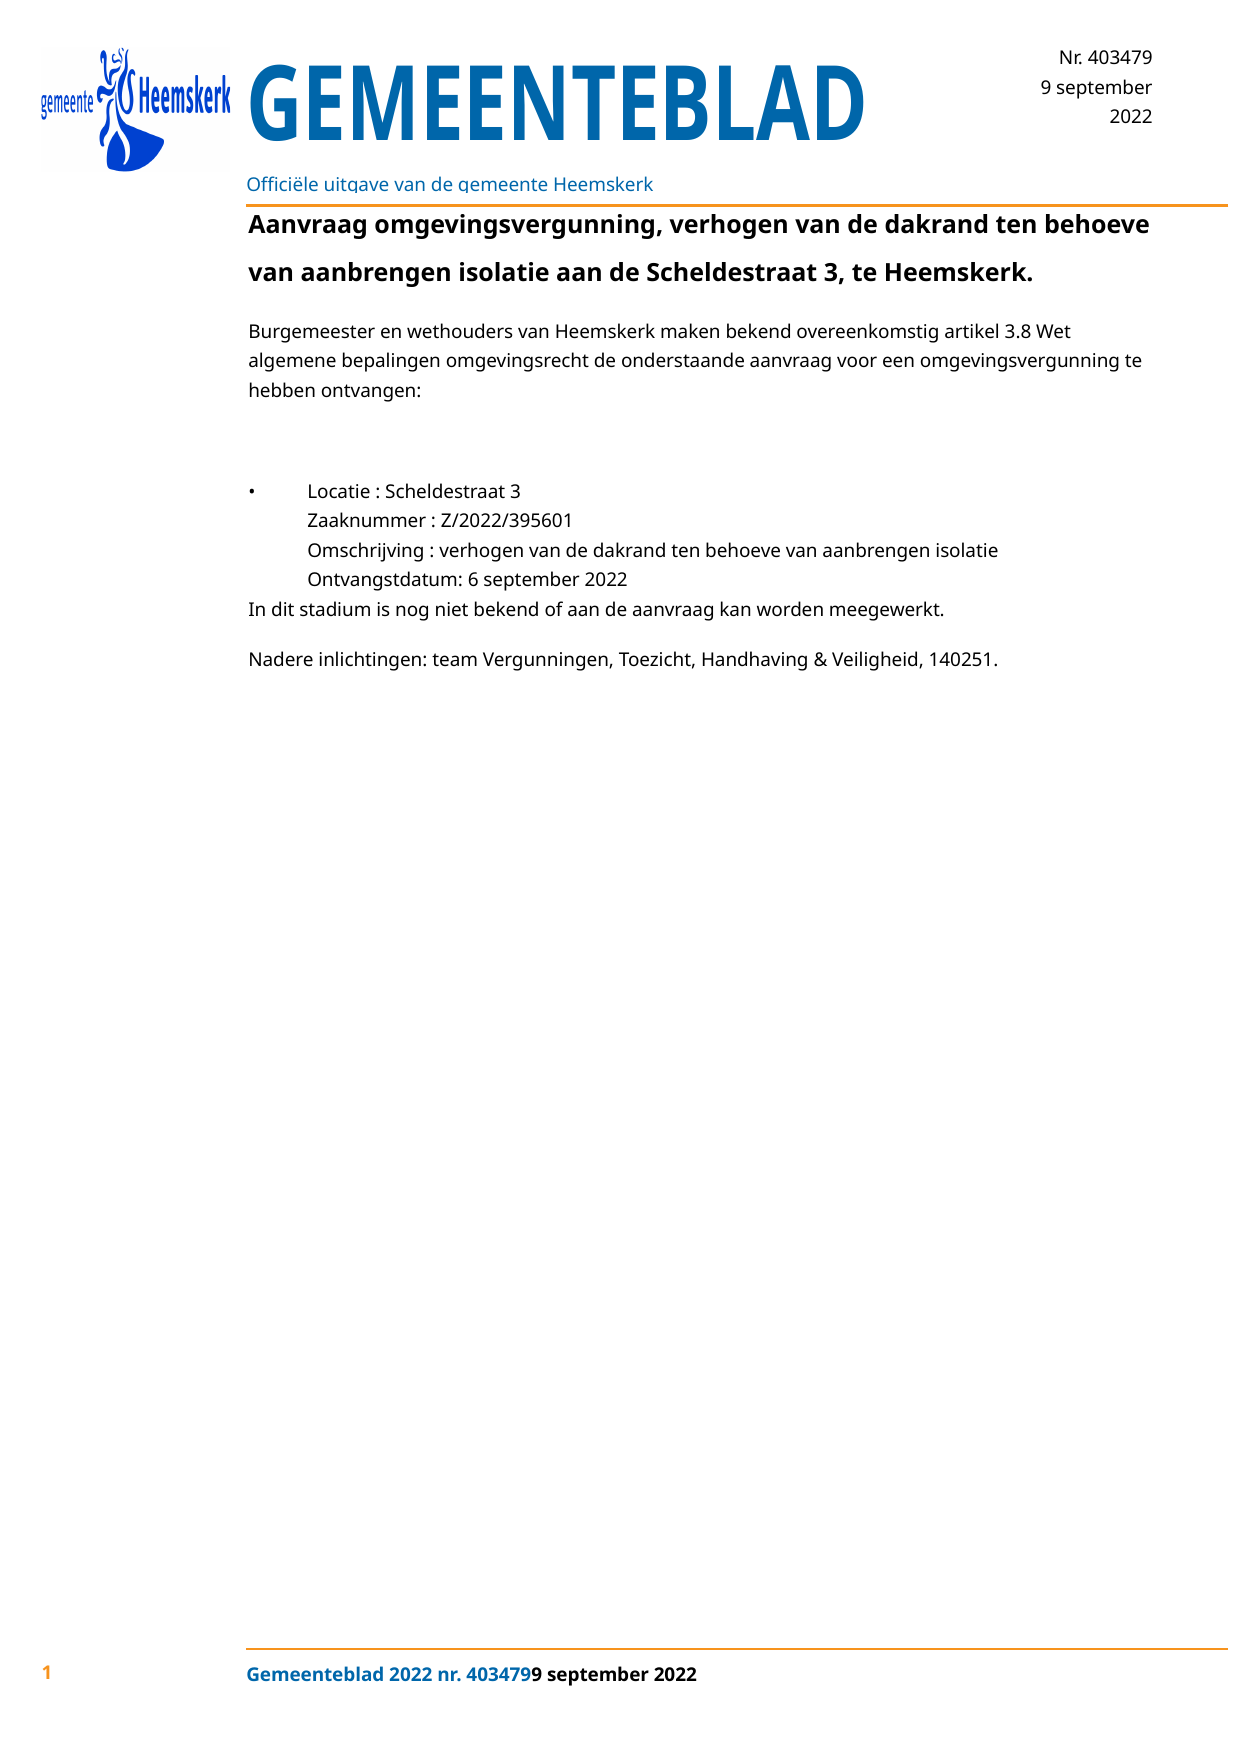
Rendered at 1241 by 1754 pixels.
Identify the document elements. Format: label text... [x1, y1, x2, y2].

list Locatie : Scheldestraat 3 [248, 478, 1152, 504]
list Zaaknummer : Z/2022/395601 [248, 507, 1152, 533]
picture [41, 47, 231, 172]
text Nadere inlichtingen: team Vergunningen, Toezicht, Handhaving & Veiligheid, 140251. [248, 647, 1152, 672]
list Ontvangstdatum: 6 september 2022 [248, 567, 1152, 592]
text In dit stadium is nog niet bekend of aan de aanvraag kan worden meegewerkt. [248, 596, 1152, 622]
list Omschrijving : verhogen van de dakrand ten behoeve van aanbrengen isolatie [248, 537, 1152, 563]
text Burgemeester en wethouders van Heemskerk maken bekend overeenkomstig artikel 3.8 Wet algemene bepalingen omgevingsrecht de onderstaande aanvraag voor een omgevingsvergunning te hebben ontvangen: [248, 318, 1152, 403]
text Aanvraag omgevingsvergunning, verhogen van de dakrand ten behoeve van aanbrengen isolatie aan de Scheldestraat 3, te Heemskerk. [248, 207, 1152, 288]
